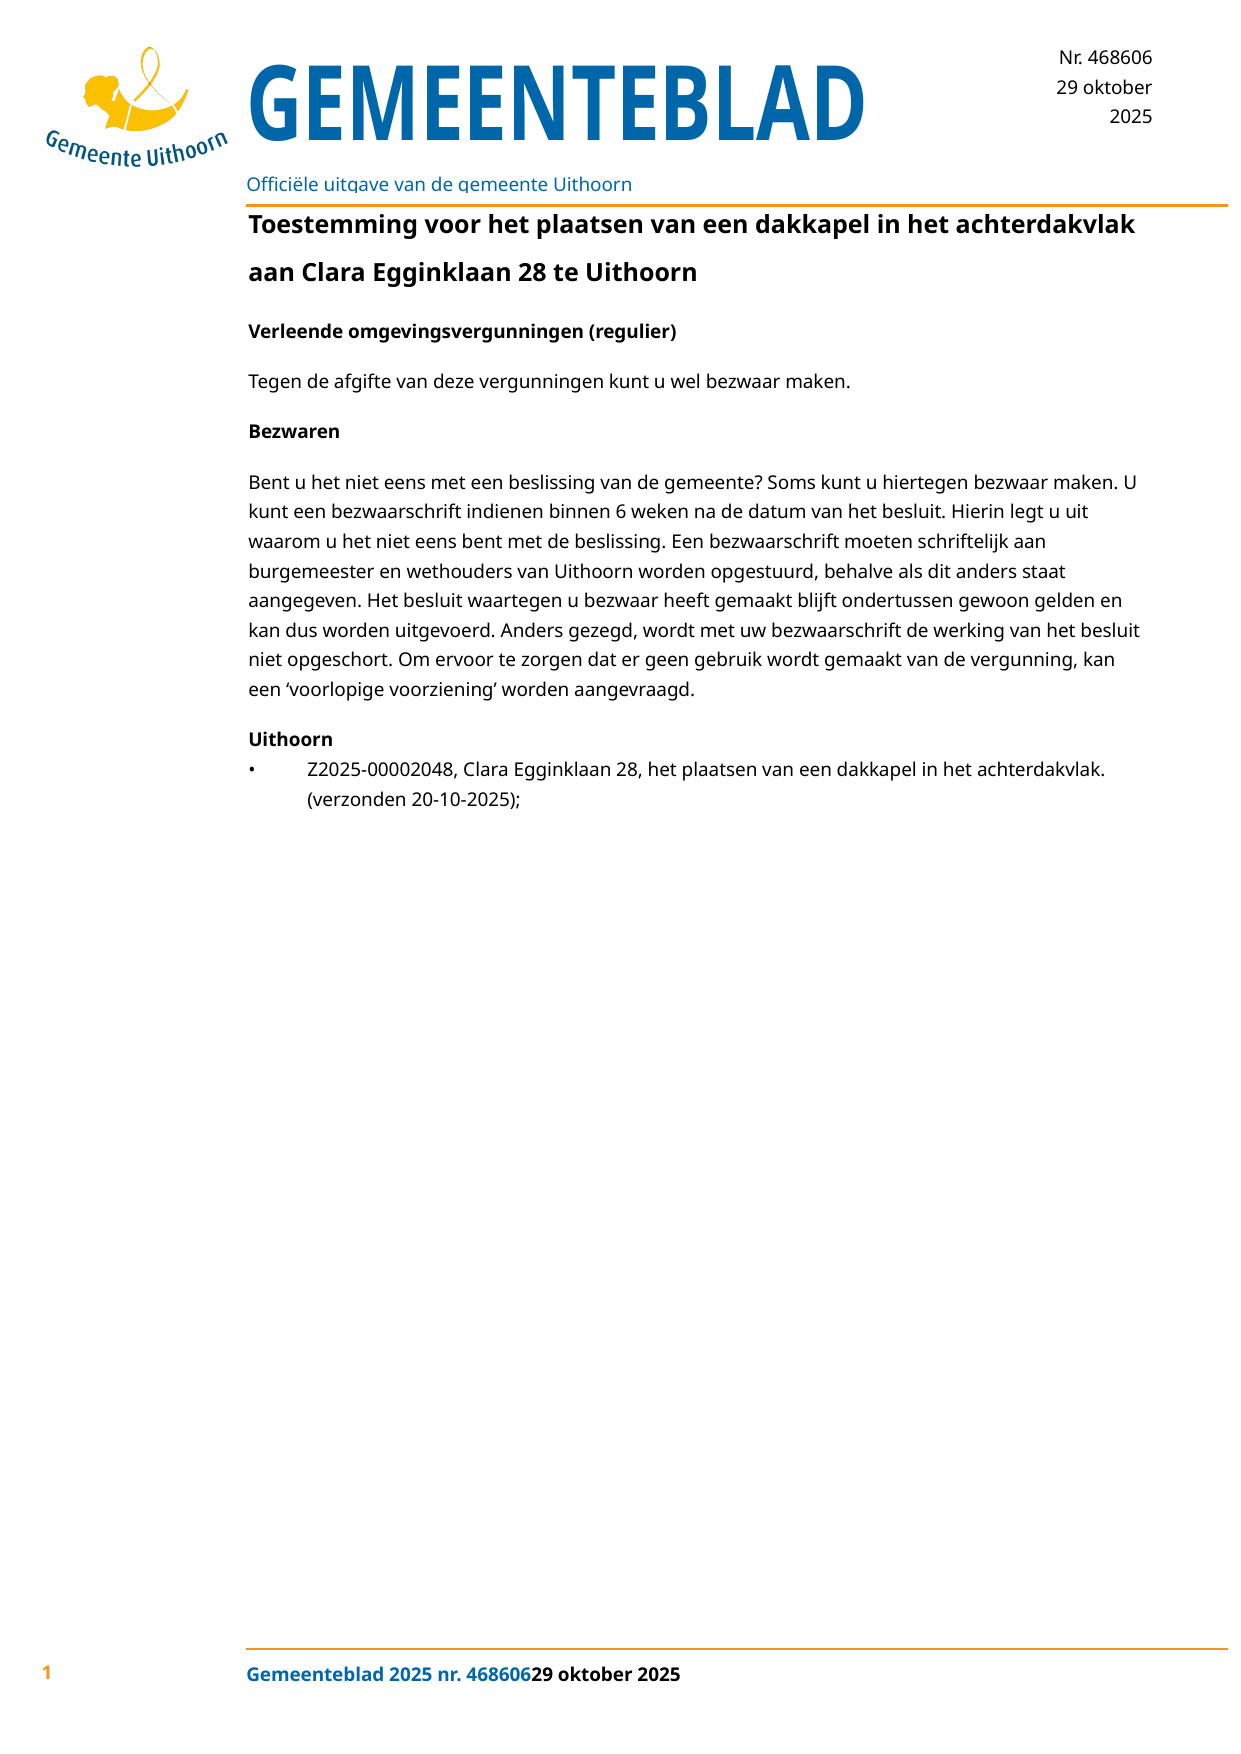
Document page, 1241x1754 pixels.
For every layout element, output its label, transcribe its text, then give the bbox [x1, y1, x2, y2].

text Uithoorn [248, 727, 1152, 752]
text Verleende omgevingsvergunningen (regulier) [248, 318, 1152, 344]
text Bent u het niet eens met een beslissing van de gemeente? Soms kunt u hiertegen bezwaar maken. U kunt een bezwaarschrift indienen binnen 6 weken na de datum van het besluit. Hierin legt u uit waarom u het niet eens bent met de beslissing. Een bezwaarschrift moeten schriftelijk aan burgemeester en wethouders van Uithoorn worden opgestuurd, behalve als dit anders staat aangegeven. Het besluit waartegen u bezwaar heeft gemaakt blijft ondertussen gewoon gelden en kan dus worden uitgevoerd. Anders gezegd, wordt met uw bezwaarschrift de werking van het besluit niet opgeschort. Om ervoor te zorgen dat er geen gebruik wordt gemaakt van de vergunning, kan een ‘voorlopige voorziening’ worden aangevraagd. [248, 469, 1152, 702]
text Toestemming voor het plaatsen van een dakkapel in het achterdakvlak aan Clara Egginklaan 28 te Uithoorn [248, 207, 1152, 288]
list Z2025-00002048, Clara Egginklaan 28, het plaatsen van een dakkapel in het achterdakvlak. (verzonden 20-10-2025); [248, 756, 1152, 812]
text Tegen de afgifte van deze vergunningen kunt u wel bezwaar maken. [248, 368, 1152, 394]
picture [41, 47, 231, 172]
text Bezwaren [248, 419, 1152, 444]
